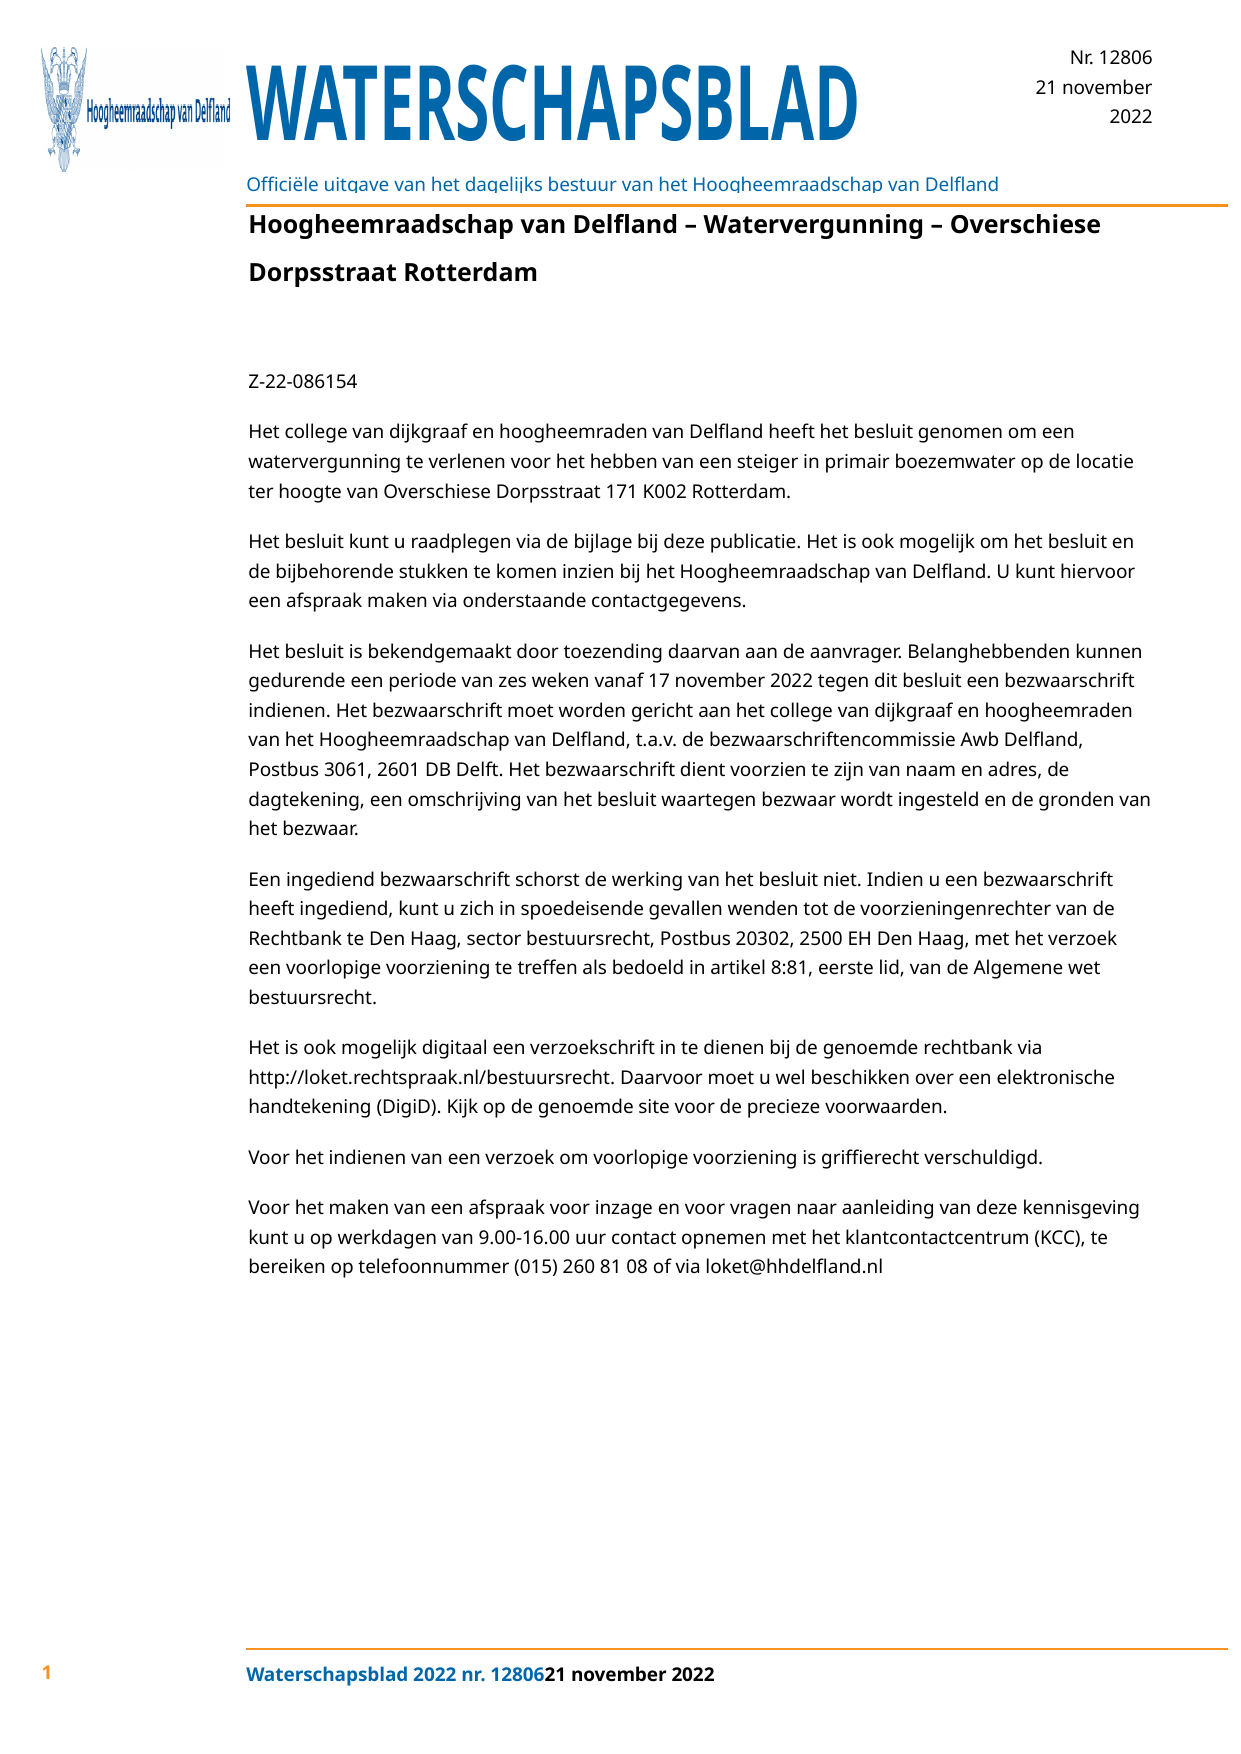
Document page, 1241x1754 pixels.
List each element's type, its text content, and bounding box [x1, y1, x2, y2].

text Het besluit kunt u raadplegen via de bijlage bij deze publicatie. Het is ook mogelijk om het besluit en de bijbehorende stukken te komen inzien bij het Hoogheemraadschap van Delfland. U kunt hiervoor een afspraak maken via onderstaande contactgegevens. [248, 528, 1152, 613]
picture [41, 47, 231, 172]
text Voor het indienen van een verzoek om voorlopige voorziening is griffierecht verschuldigd. [248, 1144, 1152, 1170]
text Voor het maken van een afspraak voor inzage en voor vragen naar aanleiding van deze kennisgeving kunt u op werkdagen van 9.00-16.00 uur contact opnemen met het klantcontactcentrum (KCC), te bereiken op telefoonnummer (015) 260 81 08 of via loket@hhdelfland.nl [248, 1194, 1152, 1279]
text Een ingediend bezwaarschrift schorst de werking van het besluit niet. Indien u een bezwaarschrift heeft ingediend, kunt u zich in spoedeisende gevallen wenden tot de voorzieningenrechter van de Rechtbank te Den Haag, sector bestuursrecht, Postbus 20302, 2500 EH Den Haag, met het verzoek een voorlopige voorziening te treffen als bedoeld in artikel 8:81, eerste lid, van de Algemene wet bestuursrecht. [248, 866, 1152, 1010]
text Het besluit is bekendgemaakt door toezending daarvan aan de aanvrager. Belanghebbenden kunnen gedurende een periode van zes weken vanaf 17 november 2022 tegen dit besluit een bezwaarschrift indienen. Het bezwaarschrift moet worden gericht aan het college van dijkgraaf en hoogheemraden van het Hoogheemraadschap van Delfland, t.a.v. de bezwaarschriftencommissie Awb Delfland, Postbus 3061, 2601 DB Delft. Het bezwaarschrift dient voorzien te zijn van naam en adres, de dagtekening, een omschrijving van het besluit waartegen bezwaar wordt ingesteld en de gronden van het bezwaar. [248, 638, 1152, 841]
text Het college van dijkgraaf en hoogheemraden van Delfland heeft het besluit genomen om een watervergunning te verlenen voor het hebben van een steiger in primair boezemwater op de locatie ter hoogte van Overschiese Dorpsstraat 171 K002 Rotterdam. [248, 419, 1152, 504]
text Het is ook mogelijk digitaal een verzoekschrift in te dienen bij de genoemde rechtbank via http://loket.rechtspraak.nl/bestuursrecht. Daarvoor moet u wel beschikken over een elektronische handtekening (DigiD). Kijk op de genoemde site voor de precieze voorwaarden. [248, 1034, 1152, 1119]
text Hoogheemraadschap van Delfland – Watervergunning – Overschiese Dorpsstraat Rotterdam [248, 207, 1152, 288]
text Z-22-086154 [248, 368, 1152, 394]
